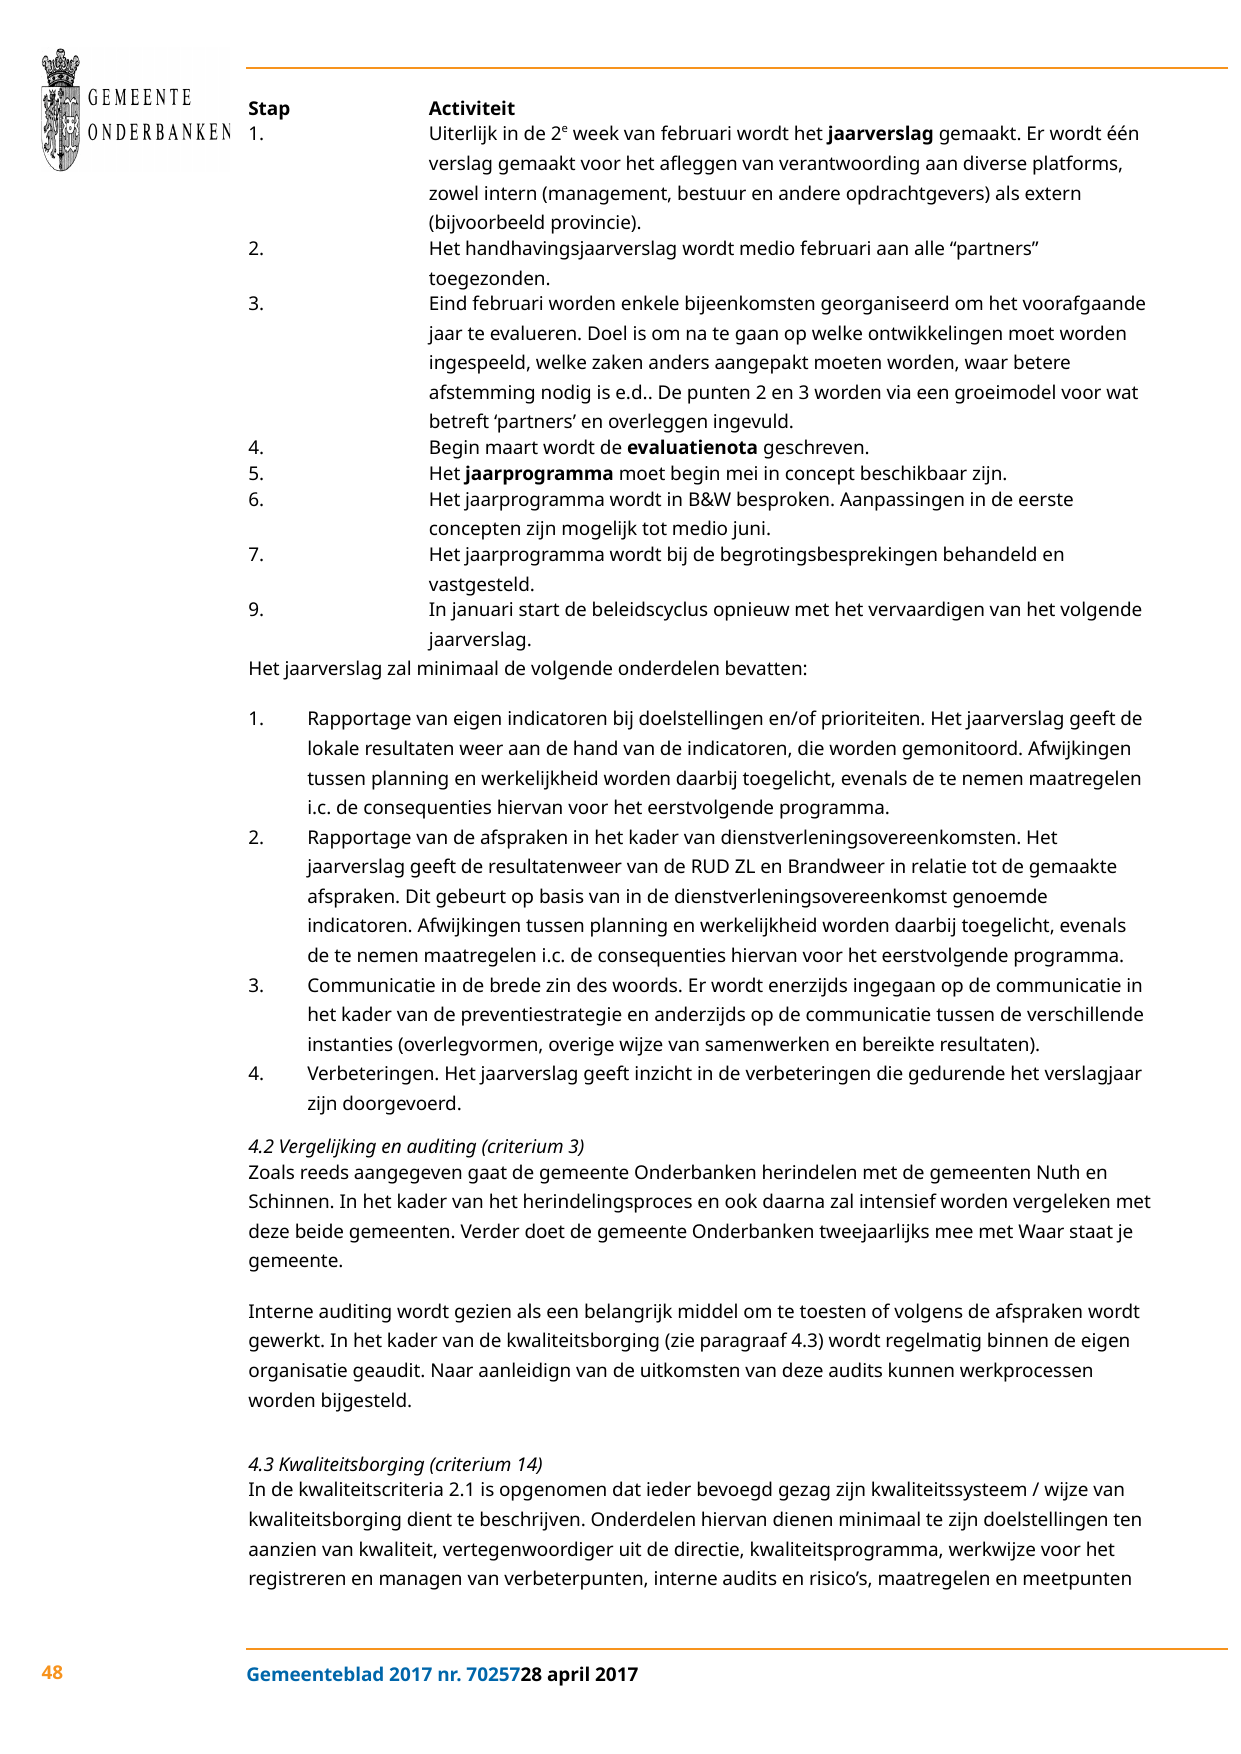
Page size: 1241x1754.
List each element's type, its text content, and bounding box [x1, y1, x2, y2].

table_cell 1. [248, 121, 429, 235]
table_cell 4. [248, 435, 429, 460]
list Verbeteringen. Het jaarverslag geeft inzicht in de verbeteringen die gedurende het verslagjaar zijn doorgevoerd. [248, 1061, 1152, 1116]
table_cell 6. [248, 486, 429, 541]
text In de kwaliteitscriteria 2.1 is opgenomen dat ieder bevoegd gezag zijn kwaliteitssysteem / wijze van kwaliteitsborging dient te beschrijven. Onderdelen hiervan dienen minimaal te zijn doelstellingen ten aanzien van kwaliteit, vertegenwoordiger uit de directie, kwaliteitsprogramma, werkwijze voor het registreren en managen van verbeterpunten, interne audits en risico’s, maatregelen en meetpunten [248, 1477, 1152, 1591]
text 4.2 Vergelijking en auditing (criterium 3) [248, 1133, 1152, 1159]
table_cell Eind februari worden enkele bijeenkomsten georganiseerd om het voorafgaande jaar te evalueren. Doel is om na te gaan op welke ontwikkelingen moet worden ingespeeld, welke zaken anders aangepakt moeten worden, waar betere afstemming nodig is e.d.. De punten 2 en 3 worden via een groeimodel voor wat betreft ‘partners’ en overleggen ingevuld. [429, 290, 1152, 434]
text Zoals reeds aangegeven gaat de gemeente Onderbanken herindelen met de gemeenten Nuth en Schinnen. In het kader van het herindelingsproces en ook daarna zal intensief worden vergeleken met deze beide gemeenten. Verder doet de gemeente Onderbanken tweejaarlijks mee met Waar staat je gemeente. [248, 1159, 1152, 1273]
list Communicatie in de brede zin des woords. Er wordt enerzijds ingegaan op de communicatie in het kader van de preventiestrategie en anderzijds op de communicatie tussen de verschillende instanties (overlegvormen, overige wijze van samenwerken en bereikte resultaten). [248, 972, 1152, 1057]
text 4.3 Kwaliteitsborging (criterium 14) [248, 1451, 1152, 1477]
table_cell In januari start de beleidscyclus opnieuw met het vervaardigen van het volgende jaarverslag. [429, 597, 1152, 652]
table_cell 9. [248, 597, 429, 652]
table_cell 5. [248, 460, 429, 486]
text Het jaarverslag zal minimaal de volgende onderdelen bevatten: [248, 655, 1152, 681]
table_cell Het jaarprogramma wordt bij de begrotingsbesprekingen behandeld en vastgesteld. [429, 541, 1152, 597]
table_cell Het jaarprogramma wordt in B&W besproken. Aanpassingen in de eerste concepten zijn mogelijk tot medio juni. [429, 486, 1152, 541]
table_cell 2. [248, 235, 429, 290]
list Rapportage van de afspraken in het kader van dienstverleningsovereenkomsten. Het jaarverslag geeft de resultatenweer van de RUD ZL en Brandweer in relatie tot de gemaakte afspraken. Dit gebeurt op basis van in de dienstverleningsovereenkomst genoemde indicatoren. Afwijkingen tussen planning en werkelijkheid worden daarbij toegelicht, evenals de te nemen maatregelen i.c. de consequenties hiervan voor het eerstvolgende programma. [248, 824, 1152, 968]
table_cell 7. [248, 541, 429, 597]
text Interne auditing wordt gezien als een belangrijk middel om te toesten of volgens de afspraken wordt gewerkt. In het kader van de kwaliteitsborging (zie paragraaf 4.3) wordt regelmatig binnen de eigen organisatie geaudit. Naar aanleidign van de uitkomsten van deze audits kunnen werkprocessen worden bijgesteld. [248, 1298, 1152, 1413]
table_cell Het handhavingsjaarverslag wordt medio februari aan alle “partners” toegezonden. [429, 235, 1152, 290]
table_cell Het jaarprogramma moet begin mei in concept beschikbaar zijn. [429, 460, 1152, 486]
list Rapportage van eigen indicatoren bij doelstellingen en/of prioriteiten. Het jaarverslag geeft de lokale resultaten weer aan de hand van de indicatoren, die worden gemonitoord. Afwijkingen tussen planning en werkelijkheid worden daarbij toegelicht, evenals de te nemen maatregelen i.c. de consequenties hiervan voor het eerstvolgende programma. [248, 706, 1152, 820]
table_cell Begin maart wordt de evaluatienota geschreven. [429, 435, 1152, 460]
table_header Activiteit [429, 95, 1152, 121]
table_cell Uiterlijk in de 2e week van februari wordt het jaarverslag gemaakt. Er wordt één verslag gemaakt voor het afleggen van verantwoording aan diverse platforms, zowel intern (management, bestuur en andere opdrachtgevers) als extern (bijvoorbeeld provincie). [429, 121, 1152, 235]
table_cell 3. [248, 290, 429, 434]
picture [41, 47, 231, 172]
table_header Stap [248, 95, 429, 121]
